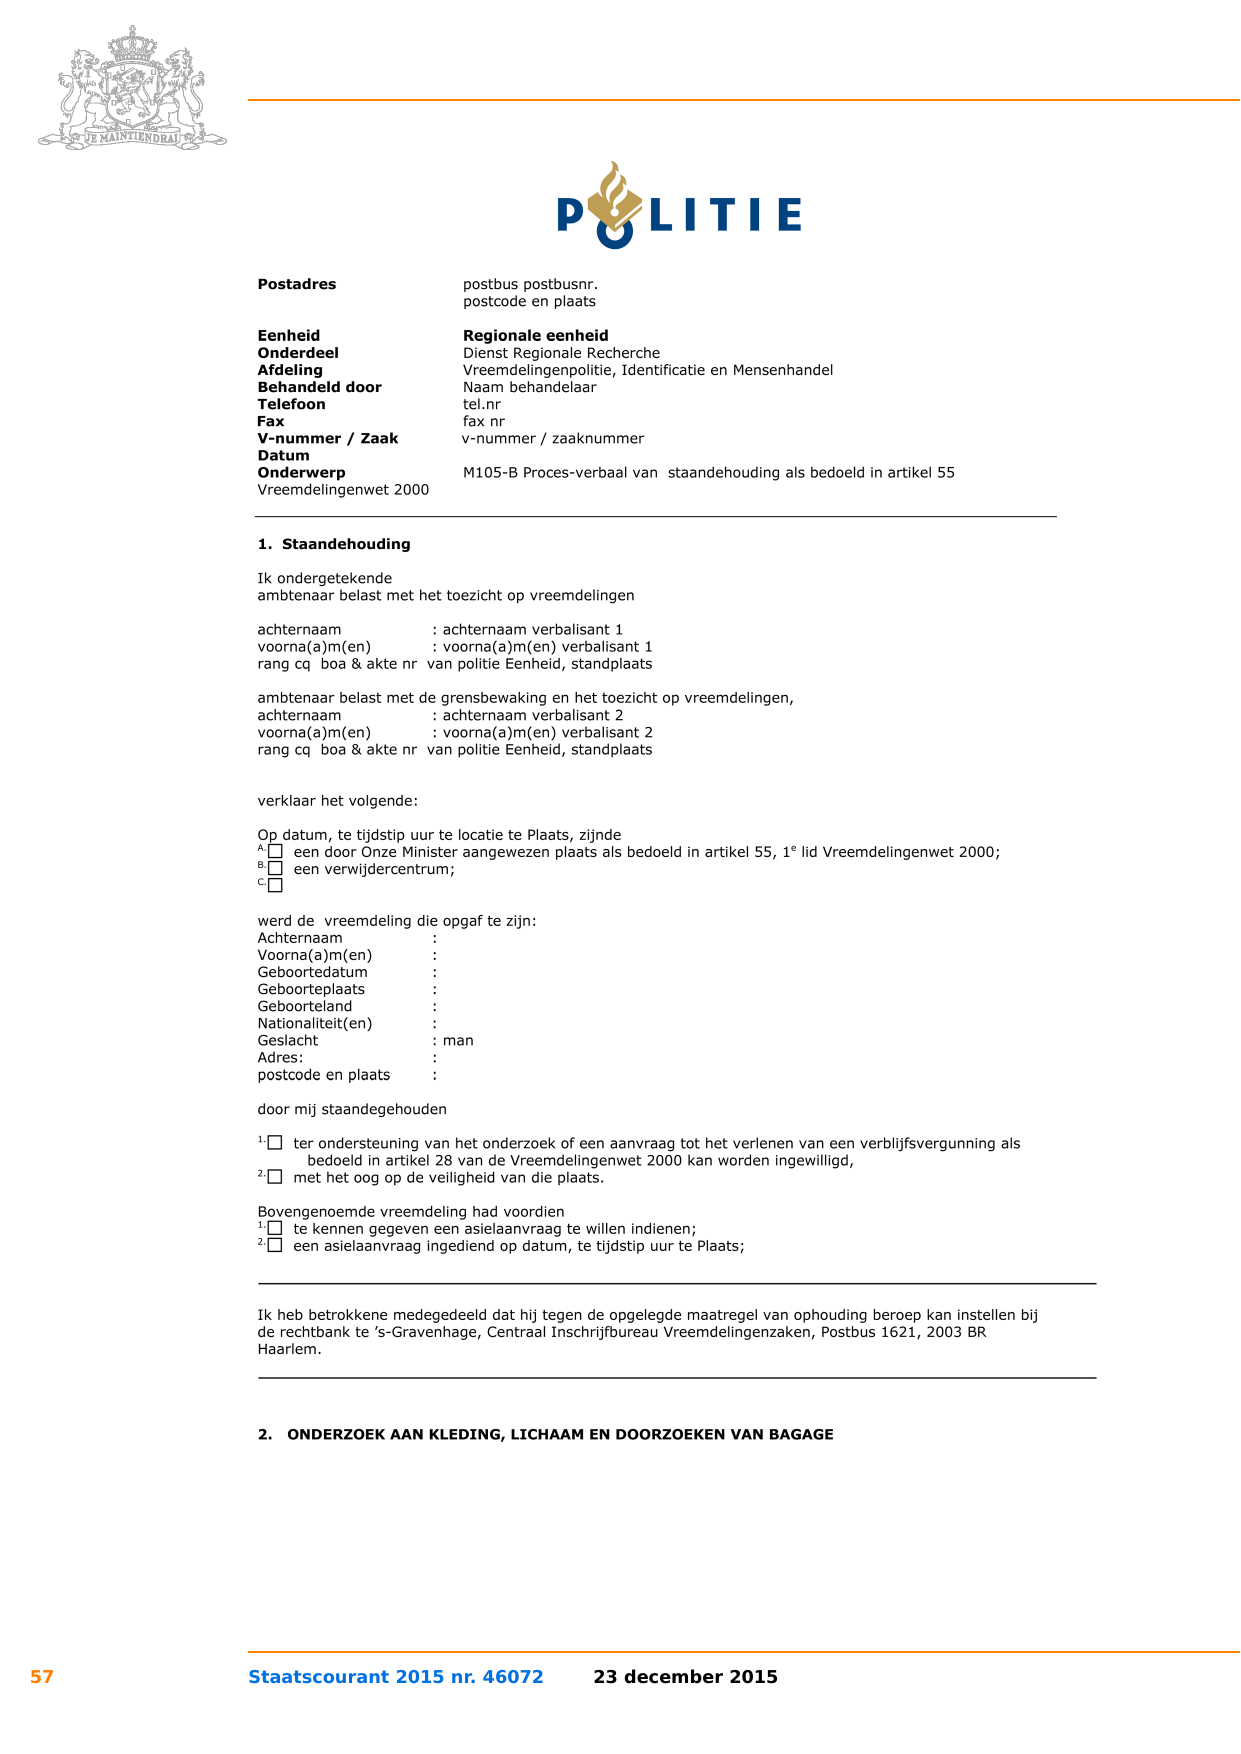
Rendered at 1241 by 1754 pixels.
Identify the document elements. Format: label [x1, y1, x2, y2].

picture [248, 155, 1134, 1449]
picture [38, 25, 227, 150]
